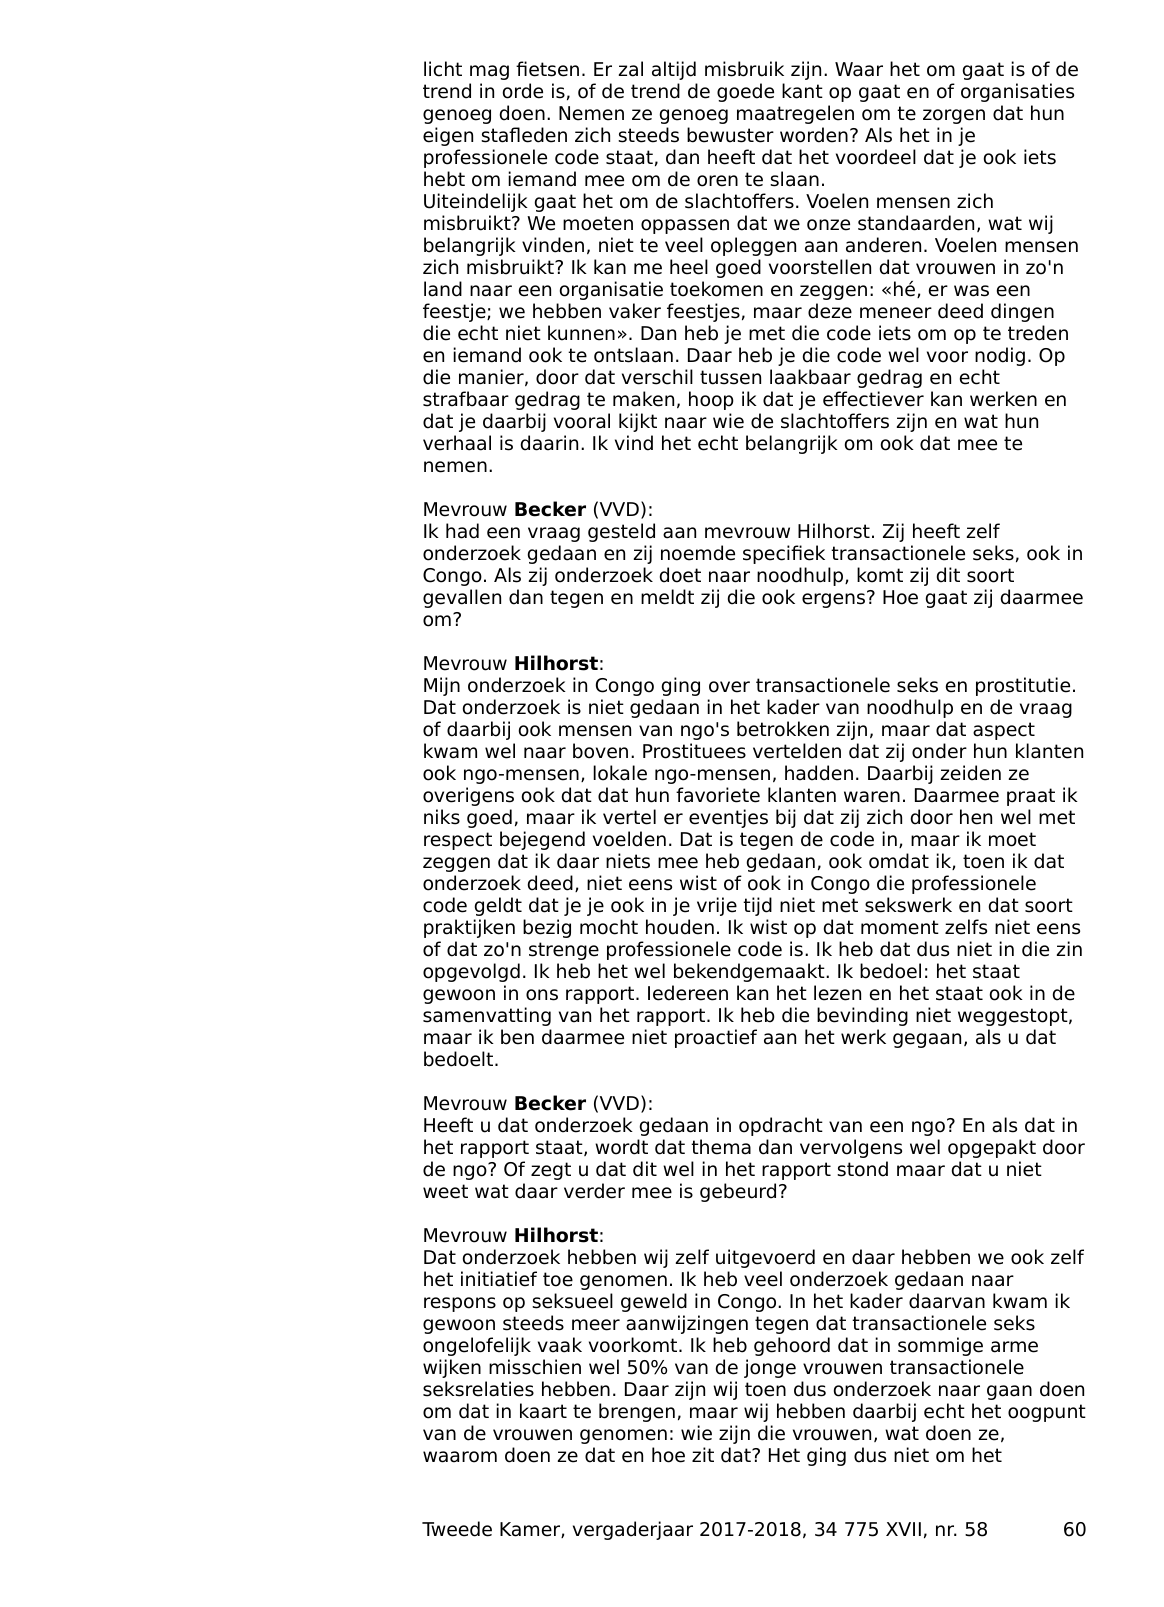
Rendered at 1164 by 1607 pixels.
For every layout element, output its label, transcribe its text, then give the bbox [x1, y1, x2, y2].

text Uiteindelijk gaat het om de slachtoffers. Voelen mensen zich misbruikt? We moeten oppassen dat we onze standaarden, wat wij belangrijk vinden, niet te veel opleggen aan anderen. Voelen mensen zich misbruikt? Ik kan me heel goed voorstellen dat vrouwen in zo'n land naar een organisatie toekomen en zeggen: «hé, er was een feestje; we hebben vaker feestjes, maar deze meneer deed dingen die echt niet kunnen». Dan heb je met die code iets om op te treden en iemand ook te ontslaan. Daar heb je die code wel voor nodig. Op die manier, door dat verschil tussen laakbaar gedrag en echt strafbaar gedrag te maken, hoop ik dat je effectiever kan werken en dat je daarbij vooral kijkt naar wie de slachtoffers zijn en wat hun verhaal is daarin. Ik vind het echt belangrijk om ook dat mee te nemen. [422, 191, 1087, 477]
text Dat onderzoek hebben wij zelf uitgevoerd en daar hebben we ook zelf het initiatief toe genomen. Ik heb veel onderzoek gedaan naar respons op seksueel geweld in Congo. In het kader daarvan kwam ik gewoon steeds meer aanwijzingen tegen dat transactionele seks ongelofelijk vaak voorkomt. Ik heb gehoord dat in sommige arme wijken misschien wel 50% van de jonge vrouwen transactionele seksrelaties hebben. Daar zijn wij toen dus onderzoek naar gaan doen om dat in kaart te brengen, maar wij hebben daarbij echt het oogpunt van de vrouwen genomen: wie zijn die vrouwen, wat doen ze, waarom doen ze dat en hoe zit dat? Het ging dus niet om het [422, 1247, 1087, 1467]
text Mevrouw Becker (VVD): [422, 1093, 1087, 1115]
text Heeft u dat onderzoek gedaan in opdracht van een ngo? En als dat in het rapport staat, wordt dat thema dan vervolgens wel opgepakt door de ngo? Of zegt u dat dit wel in het rapport stond maar dat u niet weet wat daar verder mee is gebeurd? [422, 1115, 1087, 1203]
text Mevrouw Hilhorst: [422, 1225, 1087, 1247]
text licht mag fietsen. Er zal altijd misbruik zijn. Waar het om gaat is of de trend in orde is, of de trend de goede kant op gaat en of organisaties genoeg doen. Nemen ze genoeg maatregelen om te zorgen dat hun eigen stafleden zich steeds bewuster worden? Als het in je professionele code staat, dan heeft dat het voordeel dat je ook iets hebt om iemand mee om de oren te slaan. [422, 59, 1087, 191]
text Mijn onderzoek in Congo ging over transactionele seks en prostitutie. Dat onderzoek is niet gedaan in het kader van noodhulp en de vraag of daarbij ook mensen van ngo's betrokken zijn, maar dat aspect kwam wel naar boven. Prostituees vertelden dat zij onder hun klanten ook ngo-mensen, lokale ngo-mensen, hadden. Daarbij zeiden ze overigens ook dat dat hun favoriete klanten waren. Daarmee praat ik niks goed, maar ik vertel er eventjes bij dat zij zich door hen wel met respect bejegend voelden. Dat is tegen de code in, maar ik moet zeggen dat ik daar niets mee heb gedaan, ook omdat ik, toen ik dat onderzoek deed, niet eens wist of ook in Congo die professionele code geldt dat je je ook in je vrije tijd niet met sekswerk en dat soort praktijken bezig mocht houden. Ik wist op dat moment zelfs niet eens of dat zo'n strenge professionele code is. Ik heb dat dus niet in die zin opgevolgd. Ik heb het wel bekendgemaakt. Ik bedoel: het staat gewoon in ons rapport. Iedereen kan het lezen en het staat ook in de samenvatting van het rapport. Ik heb die bevinding niet weggestopt, maar ik ben daarmee niet proactief aan het werk gegaan, als u dat bedoelt. [422, 675, 1087, 1071]
text Mevrouw Becker (VVD): [422, 499, 1087, 521]
text Ik had een vraag gesteld aan mevrouw Hilhorst. Zij heeft zelf onderzoek gedaan en zij noemde specifiek transactionele seks, ook in Congo. Als zij onderzoek doet naar noodhulp, komt zij dit soort gevallen dan tegen en meldt zij die ook ergens? Hoe gaat zij daarmee om? [422, 521, 1087, 631]
text Mevrouw Hilhorst: [422, 653, 1087, 675]
